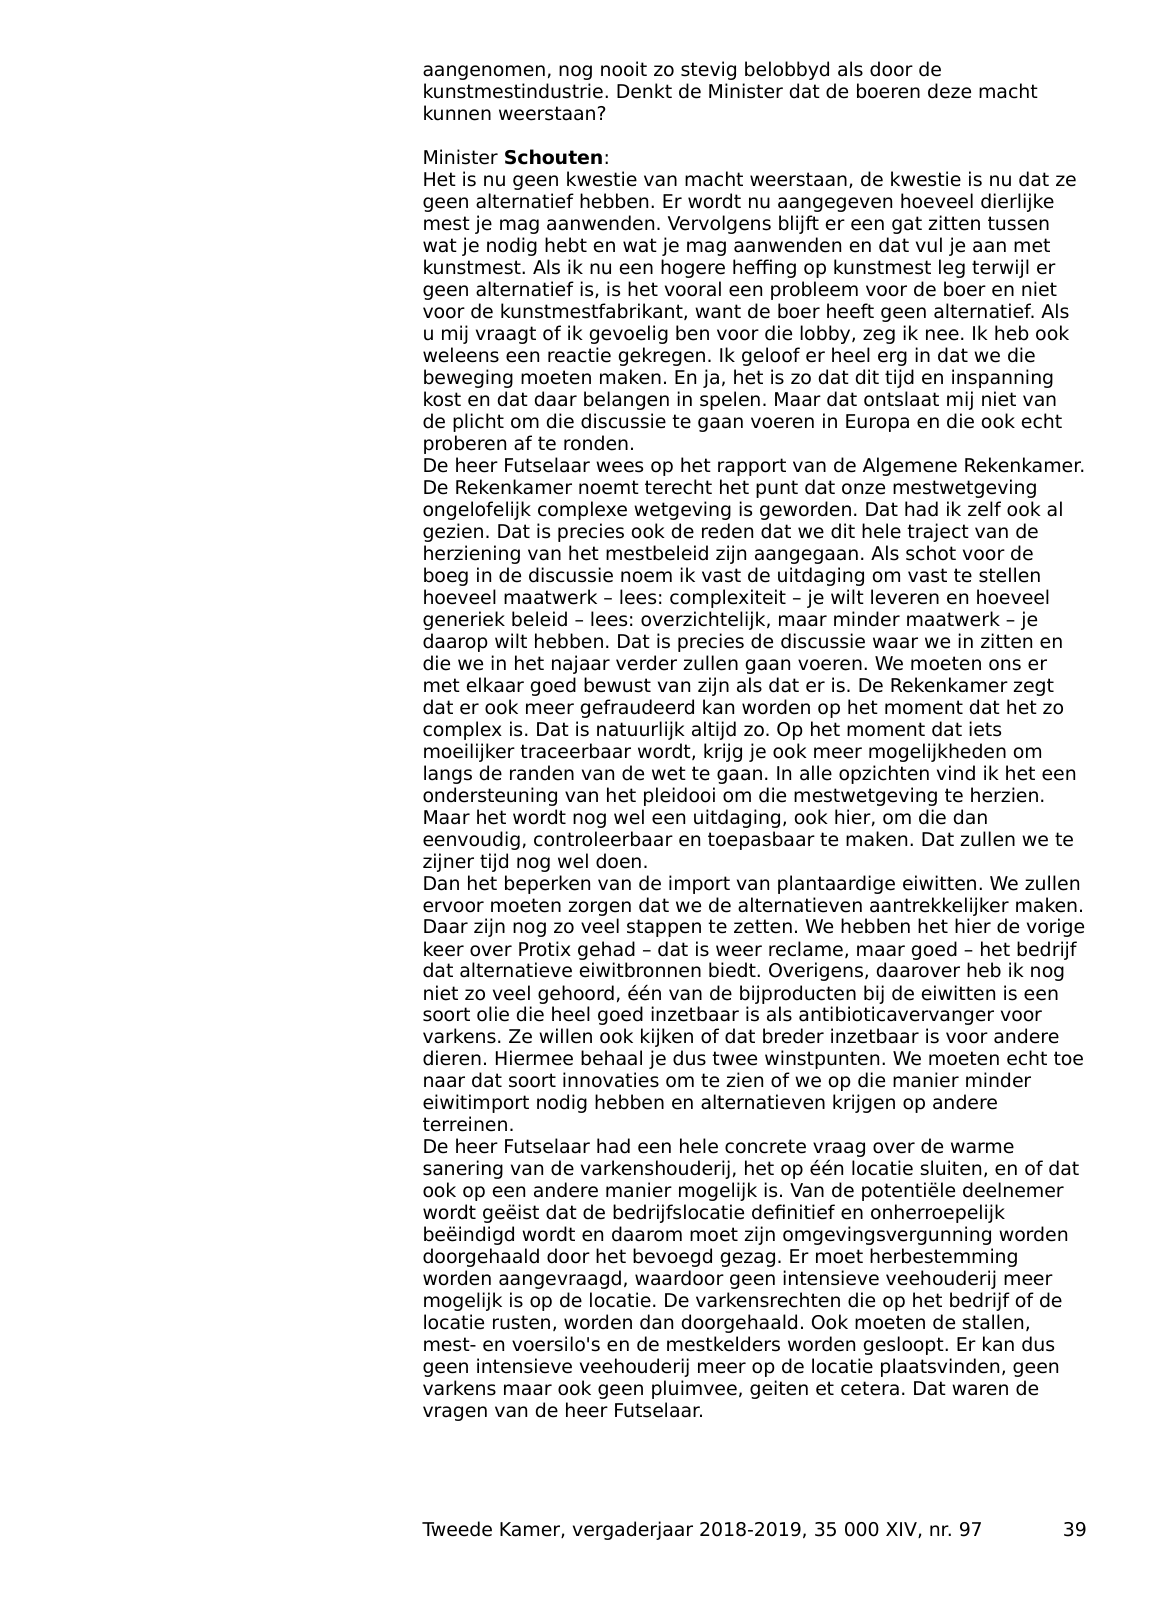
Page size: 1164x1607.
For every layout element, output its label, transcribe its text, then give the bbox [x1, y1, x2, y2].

text aangenomen, nog nooit zo stevig belobbyd als door de kunstmestindustrie. Denkt de Minister dat de boeren deze macht kunnen weerstaan? [422, 59, 1087, 125]
text Het is nu geen kwestie van macht weerstaan, de kwestie is nu dat ze geen alternatief hebben. Er wordt nu aangegeven hoeveel dierlijke mest je mag aanwenden. Vervolgens blijft er een gat zitten tussen wat je nodig hebt en wat je mag aanwenden en dat vul je aan met kunstmest. Als ik nu een hogere heffing op kunstmest leg terwijl er geen alternatief is, is het vooral een probleem voor de boer en niet voor de kunstmestfabrikant, want de boer heeft geen alternatief. Als u mij vraagt of ik gevoelig ben voor die lobby, zeg ik nee. Ik heb ook weleens een reactie gekregen. Ik geloof er heel erg in dat we die beweging moeten maken. En ja, het is zo dat dit tijd en inspanning kost en dat daar belangen in spelen. Maar dat ontslaat mij niet van de plicht om die discussie te gaan voeren in Europa en die ook echt proberen af te ronden. [422, 169, 1087, 455]
text De heer Futselaar had een hele concrete vraag over de warme sanering van de varkenshouderij, het op één locatie sluiten, en of dat ook op een andere manier mogelijk is. Van de potentiële deelnemer wordt geëist dat de bedrijfslocatie definitief en onherroepelijk beëindigd wordt en daarom moet zijn omgevingsvergunning worden doorgehaald door het bevoegd gezag. Er moet herbestemming worden aangevraagd, waardoor geen intensieve veehouderij meer mogelijk is op de locatie. De varkensrechten die op het bedrijf of de locatie rusten, worden dan doorgehaald. Ook moeten de stallen, mest- en voersilo's en de mestkelders worden gesloopt. Er kan dus geen intensieve veehouderij meer op de locatie plaatsvinden, geen varkens maar ook geen pluimvee, geiten et cetera. Dat waren de vragen van de heer Futselaar. [422, 1136, 1087, 1422]
text Minister Schouten: [422, 147, 1087, 169]
text Dan het beperken van de import van plantaardige eiwitten. We zullen ervoor moeten zorgen dat we de alternatieven aantrekkelijker maken. Daar zijn nog zo veel stappen te zetten. We hebben het hier de vorige keer over Protix gehad – dat is weer reclame, maar goed – het bedrijf dat alternatieve eiwitbronnen biedt. Overigens, daarover heb ik nog niet zo veel gehoord, één van de bijproducten bij de eiwitten is een soort olie die heel goed inzetbaar is als antibioticavervanger voor varkens. Ze willen ook kijken of dat breder inzetbaar is voor andere dieren. Hiermee behaal je dus twee winstpunten. We moeten echt toe naar dat soort innovaties om te zien of we op die manier minder eiwitimport nodig hebben en alternatieven krijgen op andere terreinen. [422, 872, 1087, 1136]
text De heer Futselaar wees op het rapport van de Algemene Rekenkamer. De Rekenkamer noemt terecht het punt dat onze mestwetgeving ongelofelijk complexe wetgeving is geworden. Dat had ik zelf ook al gezien. Dat is precies ook de reden dat we dit hele traject van de herziening van het mestbeleid zijn aangegaan. Als schot voor de boeg in de discussie noem ik vast de uitdaging om vast te stellen hoeveel maatwerk – lees: complexiteit – je wilt leveren en hoeveel generiek beleid – lees: overzichtelijk, maar minder maatwerk – je daarop wilt hebben. Dat is precies de discussie waar we in zitten en die we in het najaar verder zullen gaan voeren. We moeten ons er met elkaar goed bewust van zijn als dat er is. De Rekenkamer zegt dat er ook meer gefraudeerd kan worden op het moment dat het zo complex is. Dat is natuurlijk altijd zo. Op het moment dat iets moeilijker traceerbaar wordt, krijg je ook meer mogelijkheden om langs de randen van de wet te gaan. In alle opzichten vind ik het een ondersteuning van het pleidooi om die mestwetgeving te herzien. Maar het wordt nog wel een uitdaging, ook hier, om die dan eenvoudig, controleerbaar en toepasbaar te maken. Dat zullen we te zijner tijd nog wel doen. [422, 455, 1087, 872]
